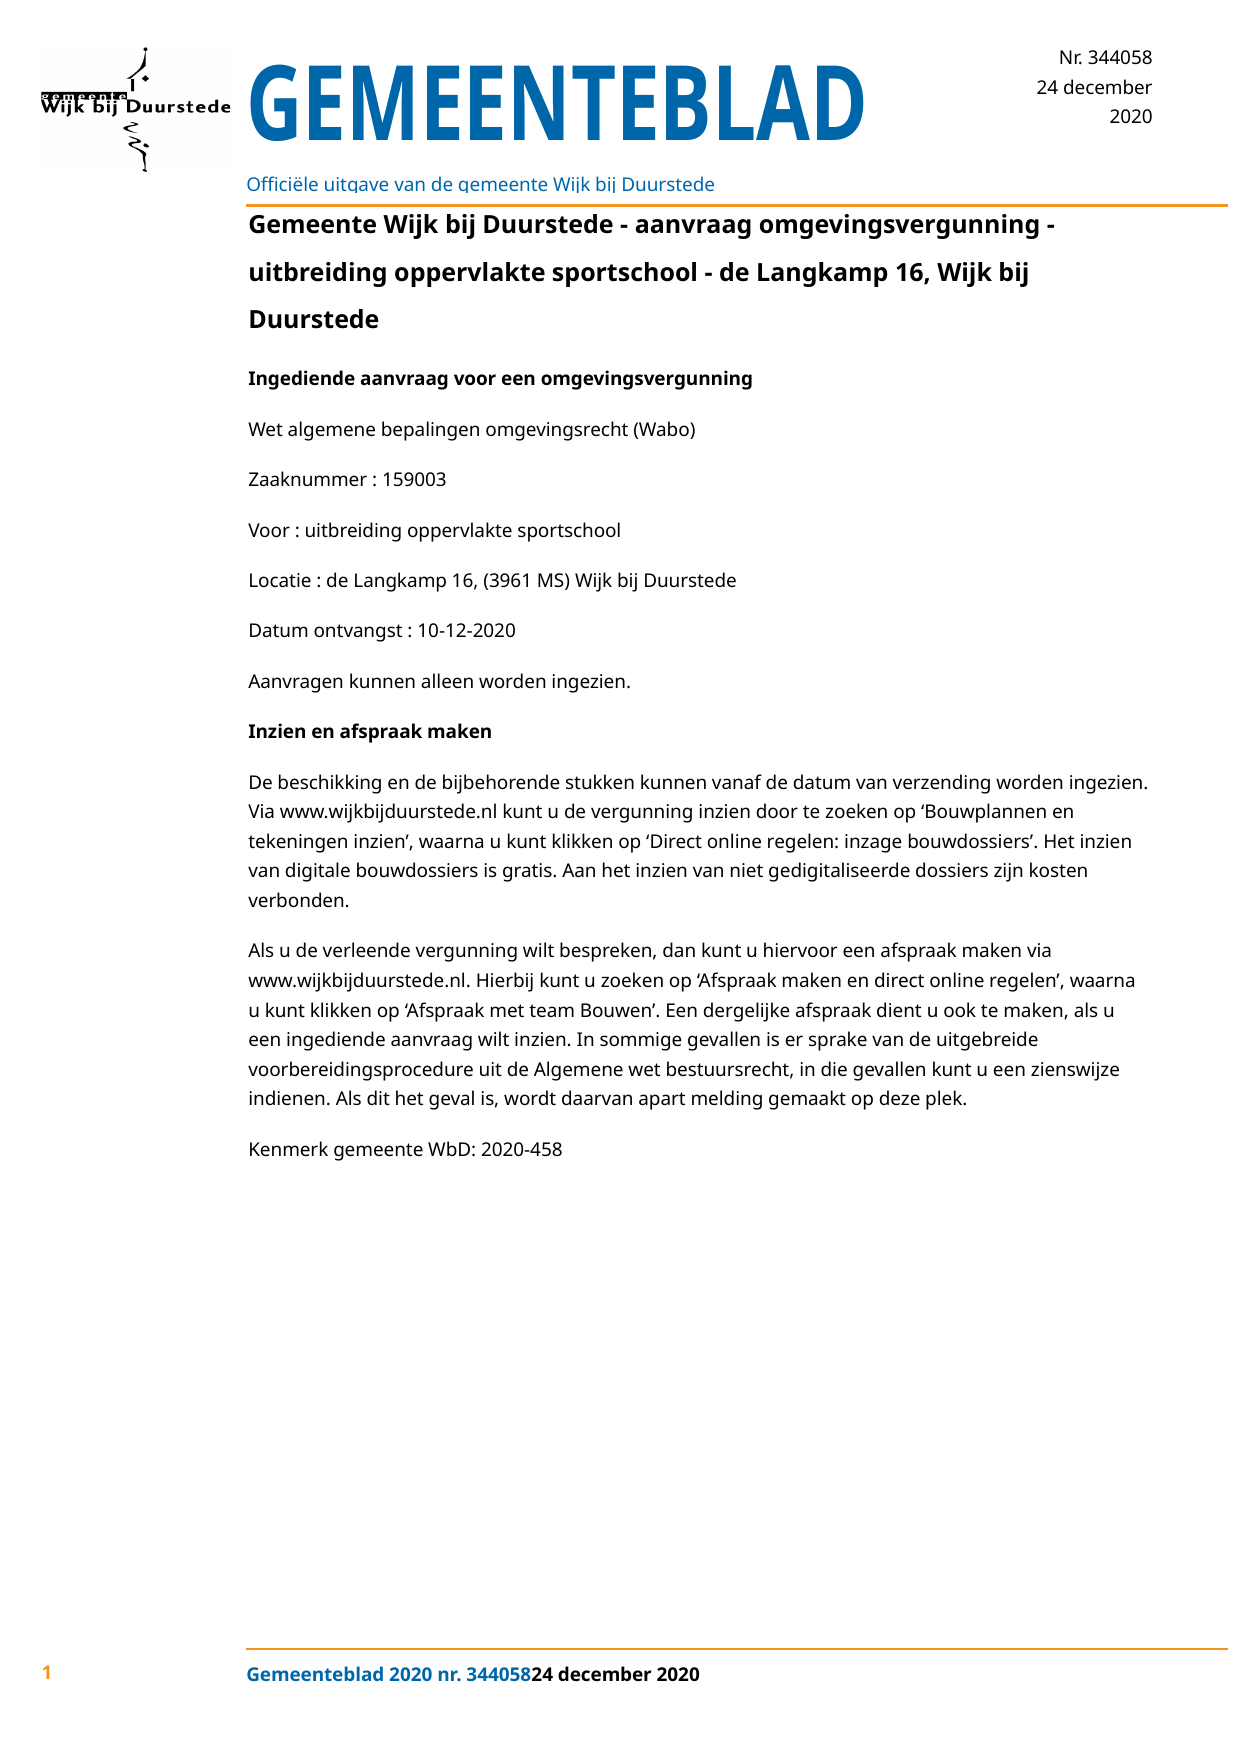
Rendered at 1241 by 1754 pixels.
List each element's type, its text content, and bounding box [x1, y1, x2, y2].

text De beschikking en de bijbehorende stukken kunnen vanaf de datum van verzending worden ingezien. Via www.wijkbijduurstede.nl kunt u de vergunning inzien door te zoeken op ‘Bouwplannen en tekeningen inzien’, waarna u kunt klikken op ‘Direct online regelen: inzage bouwdossiers’. Het inzien van digitale bouwdossiers is gratis. Aan het inzien van niet gedigitaliseerde dossiers zijn kosten verbonden. [248, 769, 1152, 913]
text Voor : uitbreiding oppervlakte sportschool [248, 517, 1152, 542]
text Als u de verleende vergunning wilt bespreken, dan kunt u hiervoor een afspraak maken via www.wijkbijduurstede.nl. Hierbij kunt u zoeken op ‘Afspraak maken en direct online regelen’, waarna u kunt klikken op ‘Afspraak met team Bouwen’. Een dergelijke afspraak dient u ook te maken, als u een ingediende aanvraag wilt inzien. In sommige gevallen is er sprake van de uitgebreide voorbereidingsprocedure uit de Algemene wet bestuursrecht, in die gevallen kunt u een zienswijze indienen. Als dit het geval is, wordt daarvan apart melding gemaakt op deze plek. [248, 938, 1152, 1111]
text Aanvragen kunnen alleen worden ingezien. [248, 668, 1152, 694]
text Ingediende aanvraag voor een omgevingsvergunning [248, 366, 1152, 391]
text Zaaknummer : 159003 [248, 466, 1152, 492]
picture [41, 47, 231, 172]
text Inzien en afspraak maken [248, 718, 1152, 744]
text Kenmerk gemeente WbD: 2020-458 [248, 1136, 1152, 1162]
text Locatie : de Langkamp 16, (3961 MS) Wijk bij Duurstede [248, 567, 1152, 593]
text Gemeente Wijk bij Duurstede - aanvraag omgevingsvergunning - uitbreiding oppervlakte sportschool - de Langkamp 16, Wijk bij Duurstede [248, 207, 1152, 336]
text Wet algemene bepalingen omgevingsrecht (Wabo) [248, 416, 1152, 442]
text Datum ontvangst : 10-12-2020 [248, 618, 1152, 643]
